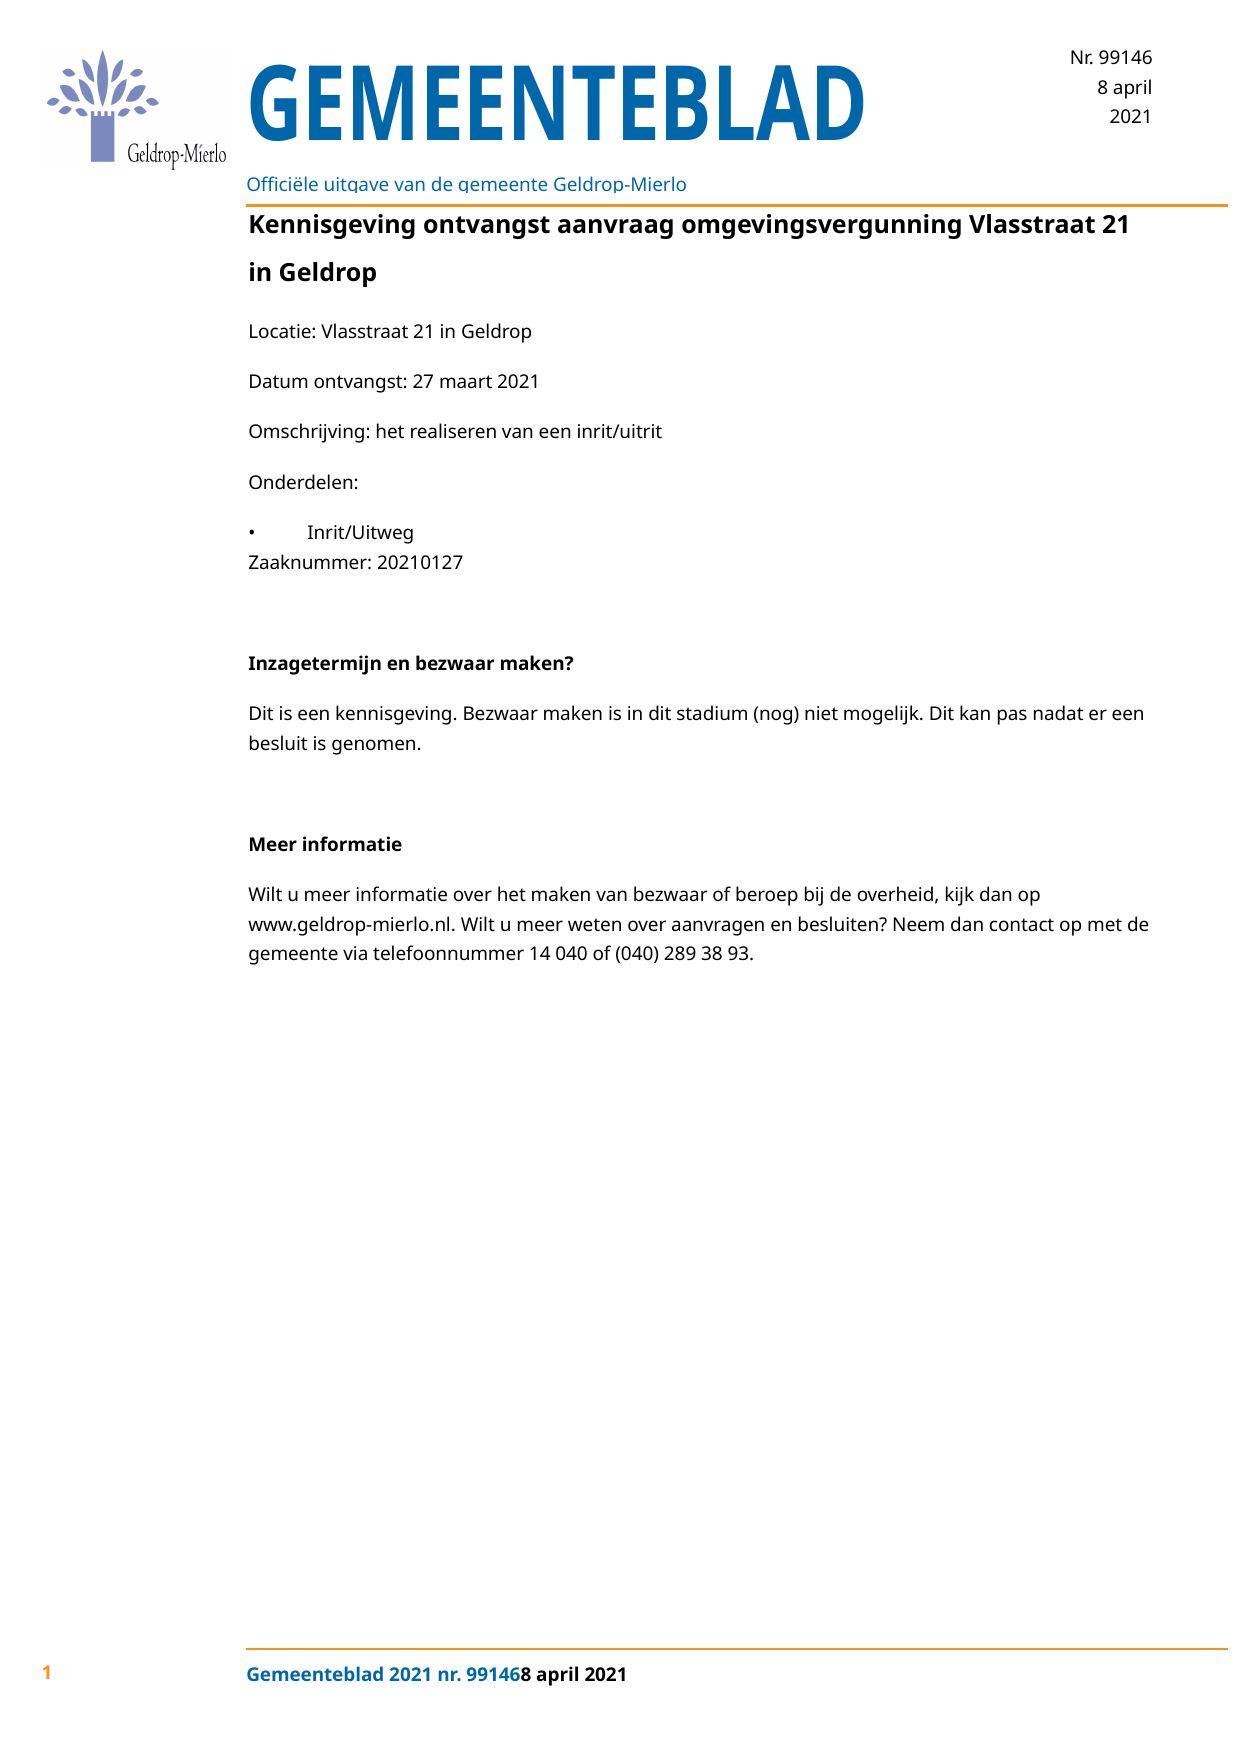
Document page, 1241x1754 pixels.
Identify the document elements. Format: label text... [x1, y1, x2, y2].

text Onderdelen: [248, 469, 1152, 495]
text Wilt u meer informatie over het maken van bezwaar of beroep bij de overheid, kijk dan op www.geldrop-mierlo.nl. Wilt u meer weten over aanvragen en besluiten? Neem dan contact op met de gemeente via telefoonnummer 14 040 of (040) 289 38 93. [248, 881, 1152, 966]
list Inrit/Uitweg [248, 519, 1152, 545]
text Zaaknummer: 20210127 [248, 549, 1152, 575]
text Datum ontvangst: 27 maart 2021 [248, 368, 1152, 394]
text Kennisgeving ontvangst aanvraag omgevingsvergunning Vlasstraat 21 in Geldrop [248, 207, 1152, 288]
picture [41, 47, 231, 172]
text Inzagetermijn en bezwaar maken? [248, 650, 1152, 676]
text Dit is een kennisgeving. Bezwaar maken is in dit stadium (nog) niet mogelijk. Dit kan pas nadat er een besluit is genomen. [248, 700, 1152, 756]
text Omschrijving: het realiseren van een inrit/uitrit [248, 419, 1152, 444]
text Locatie: Vlasstraat 21 in Geldrop [248, 318, 1152, 344]
text Meer informatie [248, 831, 1152, 857]
